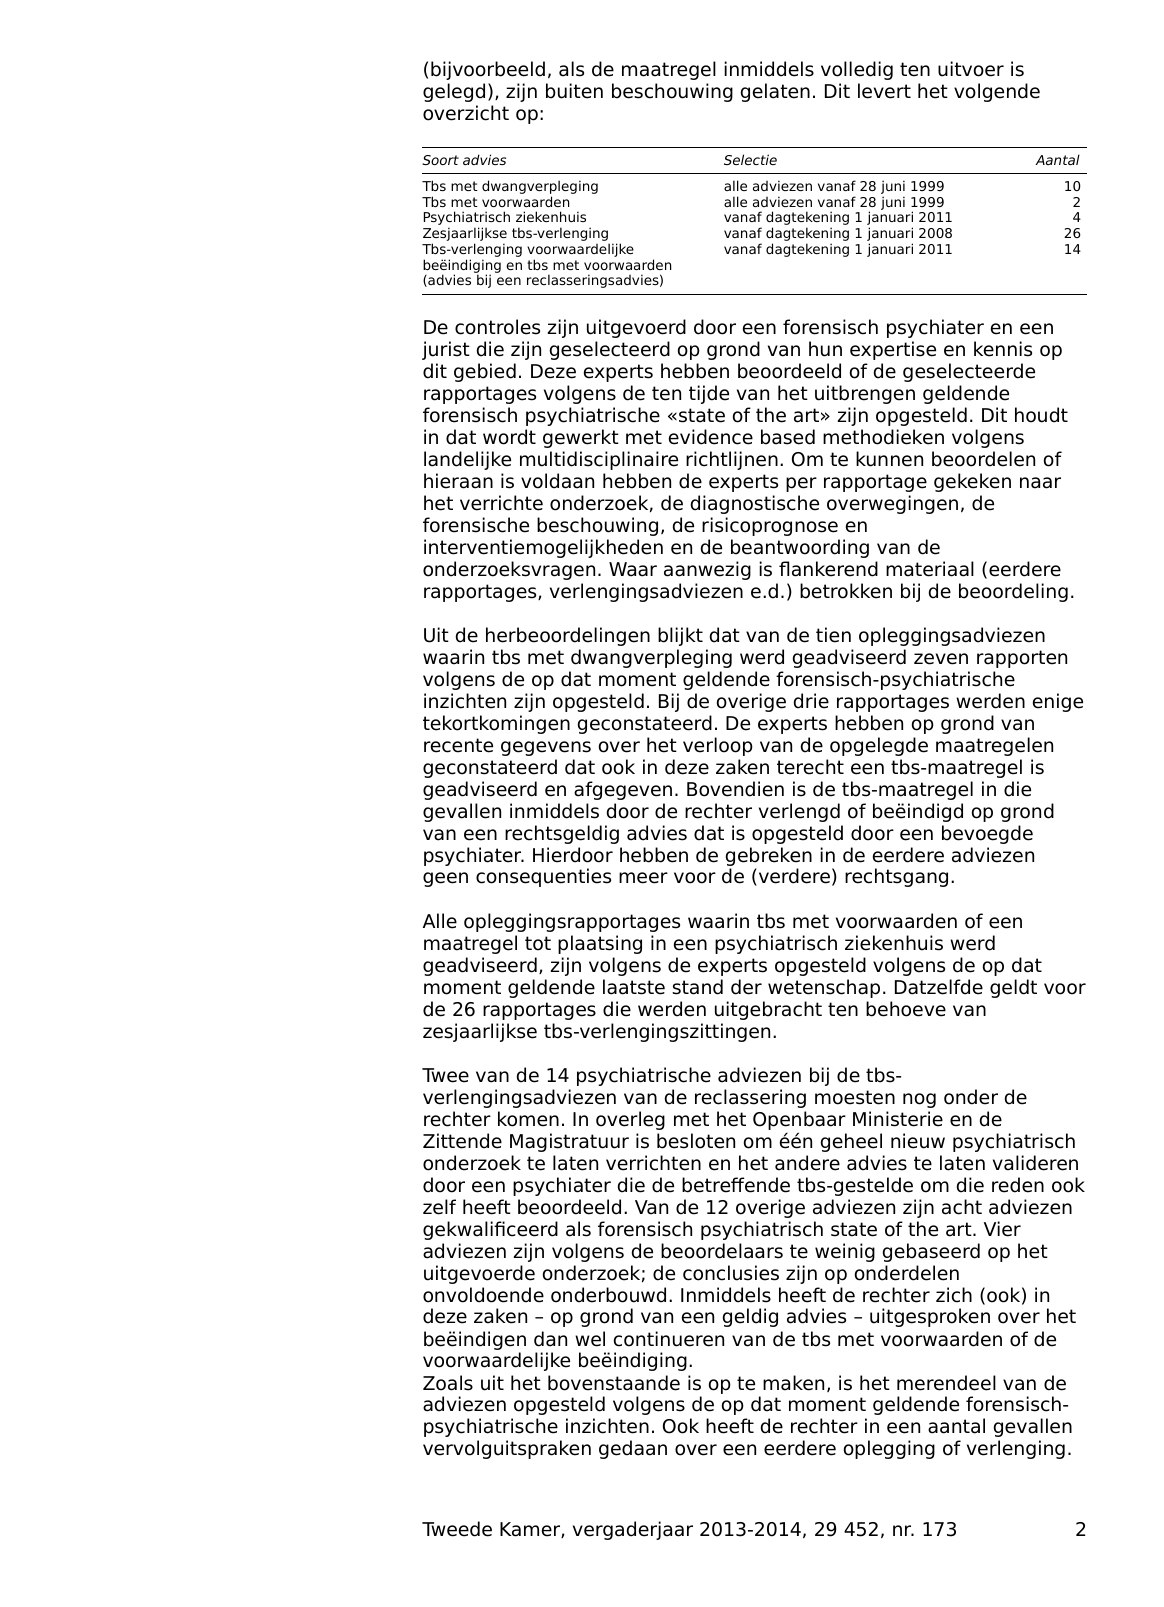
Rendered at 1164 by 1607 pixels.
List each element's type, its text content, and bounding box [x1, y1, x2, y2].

text (bijvoorbeeld, als de maatregel inmiddels volledig ten uitvoer is gelegd), zijn buiten beschouwing gelaten. Dit levert het volgende overzicht op: [422, 59, 1087, 125]
table_cell alle adviezen vanaf 28 juni 1999 [718, 195, 1013, 210]
text Twee van de 14 psychiatrische adviezen bij de tbs-verlengingsadviezen van de reclassering moesten nog onder de rechter komen. In overleg met het Openbaar Ministerie en de Zittende Magistratuur is besloten om één geheel nieuw psychiatrisch onderzoek te laten verrichten en het andere advies te laten valideren door een psychiater die de betreffende tbs-gestelde om die reden ook zelf heeft beoordeeld. Van de 12 overige adviezen zijn acht adviezen gekwalificeerd als forensisch psychiatrisch state of the art. Vier adviezen zijn volgens de beoordelaars te weinig gebaseerd op het uitgevoerde onderzoek; de conclusies zijn op onderdelen onvoldoende onderbouwd. Inmiddels heeft de rechter zich (ook) in deze zaken – op grond van een geldig advies – uitgesproken over het beëindigen dan wel continueren van de tbs met voorwaarden of de voorwaardelijke beëindiging. [422, 1065, 1087, 1372]
table_cell vanaf dagtekening 1 januari 2008 [718, 226, 1013, 242]
table_cell 4 [1013, 210, 1087, 226]
table_cell 26 [1013, 226, 1087, 242]
table_cell 10 [1013, 174, 1087, 194]
table_cell Tbs met dwangverpleging [422, 174, 717, 194]
text De controles zijn uitgevoerd door een forensisch psychiater en een jurist die zijn geselecteerd op grond van hun expertise en kennis op dit gebied. Deze experts hebben beoordeeld of de geselecteerde rapportages volgens de ten tijde van het uitbrengen geldende forensisch psychiatrische «state of the art» zijn opgesteld. Dit houdt in dat wordt gewerkt met evidence based methodieken volgens landelijke multidisciplinaire richtlijnen. Om te kunnen beoordelen of hieraan is voldaan hebben de experts per rapportage gekeken naar het verrichte onderzoek, de diagnostische overwegingen, de forensische beschouwing, de risicoprognose en interventiemogelijkheden en de beantwoording van de onderzoeksvragen. Waar aanwezig is flankerend materiaal (eerdere rapportages, verlengingsadviezen e.d.) betrokken bij de beoordeling. [422, 317, 1087, 602]
table_cell 2 [1013, 195, 1087, 210]
text Uit de herbeoordelingen blijkt dat van de tien opleggingsadviezen waarin tbs met dwangverpleging werd geadviseerd zeven rapporten volgens de op dat moment geldende forensisch-psychiatrische inzichten zijn opgesteld. Bij de overige drie rapportages werden enige tekortkomingen geconstateerd. De experts hebben op grond van recente gegevens over het verloop van de opgelegde maatregelen geconstateerd dat ook in deze zaken terecht een tbs-maatregel is geadviseerd en afgegeven. Bovendien is de tbs-maatregel in die gevallen inmiddels door de rechter verlengd of beëindigd op grond van een rechtsgeldig advies dat is opgesteld door een bevoegde psychiater. Hierdoor hebben de gebreken in de eerdere adviezen geen consequenties meer voor de (verdere) rechtsgang. [422, 625, 1087, 888]
text Zoals uit het bovenstaande is op te maken, is het merendeel van de adviezen opgesteld volgens de op dat moment geldende forensisch-psychiatrische inzichten. Ook heeft de rechter in een aantal gevallen vervolguitspraken gedaan over een eerdere oplegging of verlenging. [422, 1372, 1087, 1460]
table_cell alle adviezen vanaf 28 juni 1999 [718, 174, 1013, 194]
table_cell Psychiatrisch ziekenhuis [422, 210, 717, 226]
table_header Soort advies [422, 148, 717, 173]
table_cell Zesjaarlijkse tbs-verlenging [422, 226, 717, 242]
table_cell vanaf dagtekening 1 januari 2011 [718, 242, 1013, 293]
table_cell vanaf dagtekening 1 januari 2011 [718, 210, 1013, 226]
table_cell Tbs-verlenging voorwaardelijke beëindiging en tbs met voorwaarden (advies bij een reclasseringsadvies) [422, 242, 717, 293]
table_header Selectie [718, 148, 1013, 173]
table_cell Tbs met voorwaarden [422, 195, 717, 210]
table_cell 14 [1013, 242, 1087, 293]
text Alle opleggingsrapportages waarin tbs met voorwaarden of een maatregel tot plaatsing in een psychiatrisch ziekenhuis werd geadviseerd, zijn volgens de experts opgesteld volgens de op dat moment geldende laatste stand der wetenschap. Datzelfde geldt voor de 26 rapportages die werden uitgebracht ten behoeve van zesjaarlijkse tbs-verlengingszittingen. [422, 911, 1087, 1042]
table_header Aantal [1013, 148, 1087, 173]
